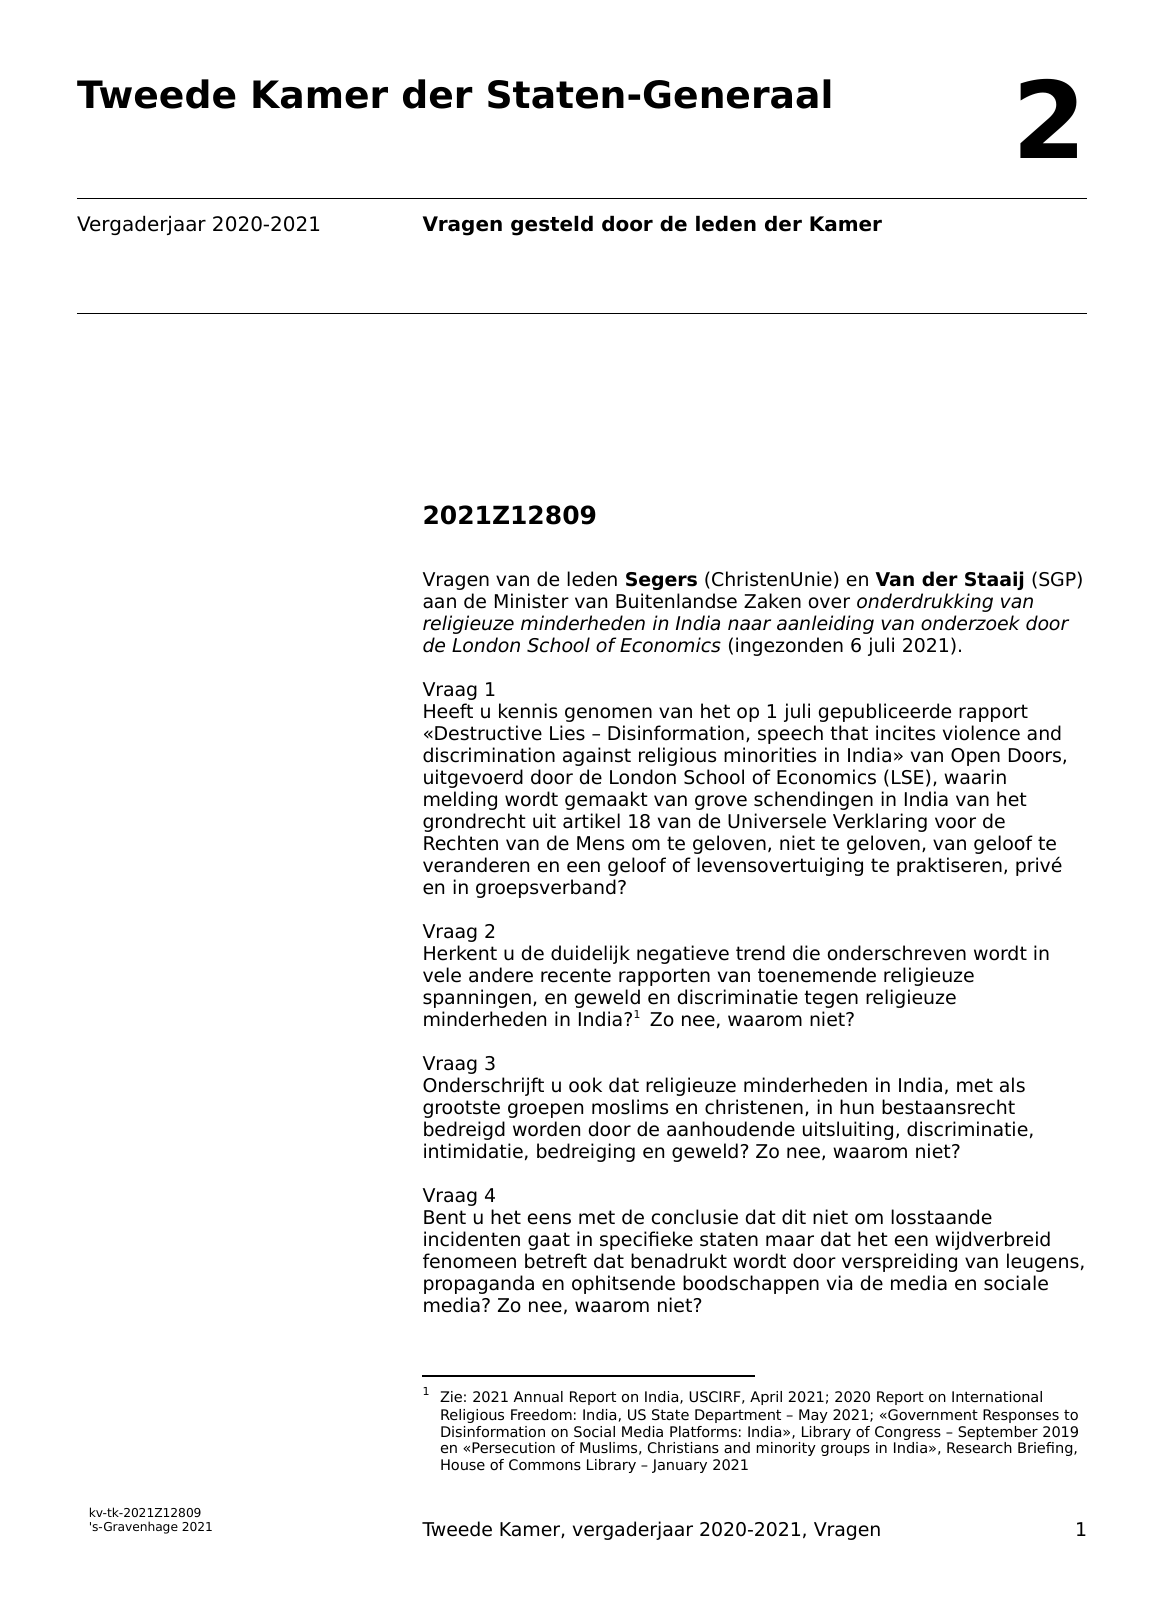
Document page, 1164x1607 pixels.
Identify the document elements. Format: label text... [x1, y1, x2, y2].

text Herkent u de duidelijk negatieve trend die onderschreven wordt in vele andere recente rapporten van toenemende religieuze spanningen, en geweld en discriminatie tegen religieuze minderheden in India? Zo nee, waarom niet? [422, 943, 1087, 1031]
text Bent u het eens met de conclusie dat dit niet om losstaande incidenten gaat in specifieke staten maar dat het een wijdverbreid fenomeen betreft dat benadrukt wordt door verspreiding van leugens, propaganda en ophitsende boodschappen via de media en sociale media? Zo nee, waarom niet? [422, 1207, 1087, 1317]
table_header Tweede Kamer der Staten-Generaal [77, 59, 886, 198]
text Vraag 1 [422, 679, 1087, 701]
text Onderschrijft u ook dat religieuze minderheden in India, met als grootste groepen moslims en christenen, in hun bestaansrecht bedreigd worden door de aanhoudende uitsluiting, discriminatie, intimidatie, bedreiging en geweld? Zo nee, waarom niet? [422, 1075, 1087, 1163]
text Zie: 2021 Annual Report on India, USCIRF, April 2021; 2020 Report on International Religious Freedom: India, US State Department – May 2021; «Government Responses to Disinformation on Social Media Platforms: India», Library of Congress – September 2019 en «Persecution of Muslims, Christians and minority groups in India», Research Briefing, House of Commons Library – January 2021 [422, 1385, 1087, 1474]
text 's-Gravenhage 2021 [88, 1520, 323, 1534]
table_cell Vragen gesteld door de leden der Kamer [422, 199, 1087, 313]
text Vragen van de leden Segers (ChristenUnie) en Van der Staaij (SGP) aan de Minister van Buitenlandse Zaken over onderdrukking van religieuze minderheden in India naar aanleiding van onderzoek door de London School of Economics (ingezonden 6 juli 2021). [422, 569, 1087, 657]
table_header 2 [886, 59, 1087, 198]
text Vraag 3 [422, 1053, 1087, 1075]
table_cell Vergaderjaar 2020-2021 [77, 199, 422, 313]
text kv-tk-2021Z12809 [88, 1506, 323, 1520]
text Vraag 4 [422, 1185, 1087, 1207]
text Heeft u kennis genomen van het op 1 juli gepubliceerde rapport «Destructive Lies – Disinformation, speech that incites violence and discrimination against religious minorities in India» van Open Doors, uitgevoerd door de London School of Economics (LSE), waarin melding wordt gemaakt van grove schendingen in India van het grondrecht uit artikel 18 van de Universele Verklaring voor de Rechten van de Mens om te geloven, niet te geloven, van geloof te veranderen en een geloof of levensovertuiging te praktiseren, privé en in groepsverband? [422, 701, 1087, 899]
text 2021Z12809 [422, 501, 1087, 531]
text Vraag 2 [422, 921, 1087, 943]
